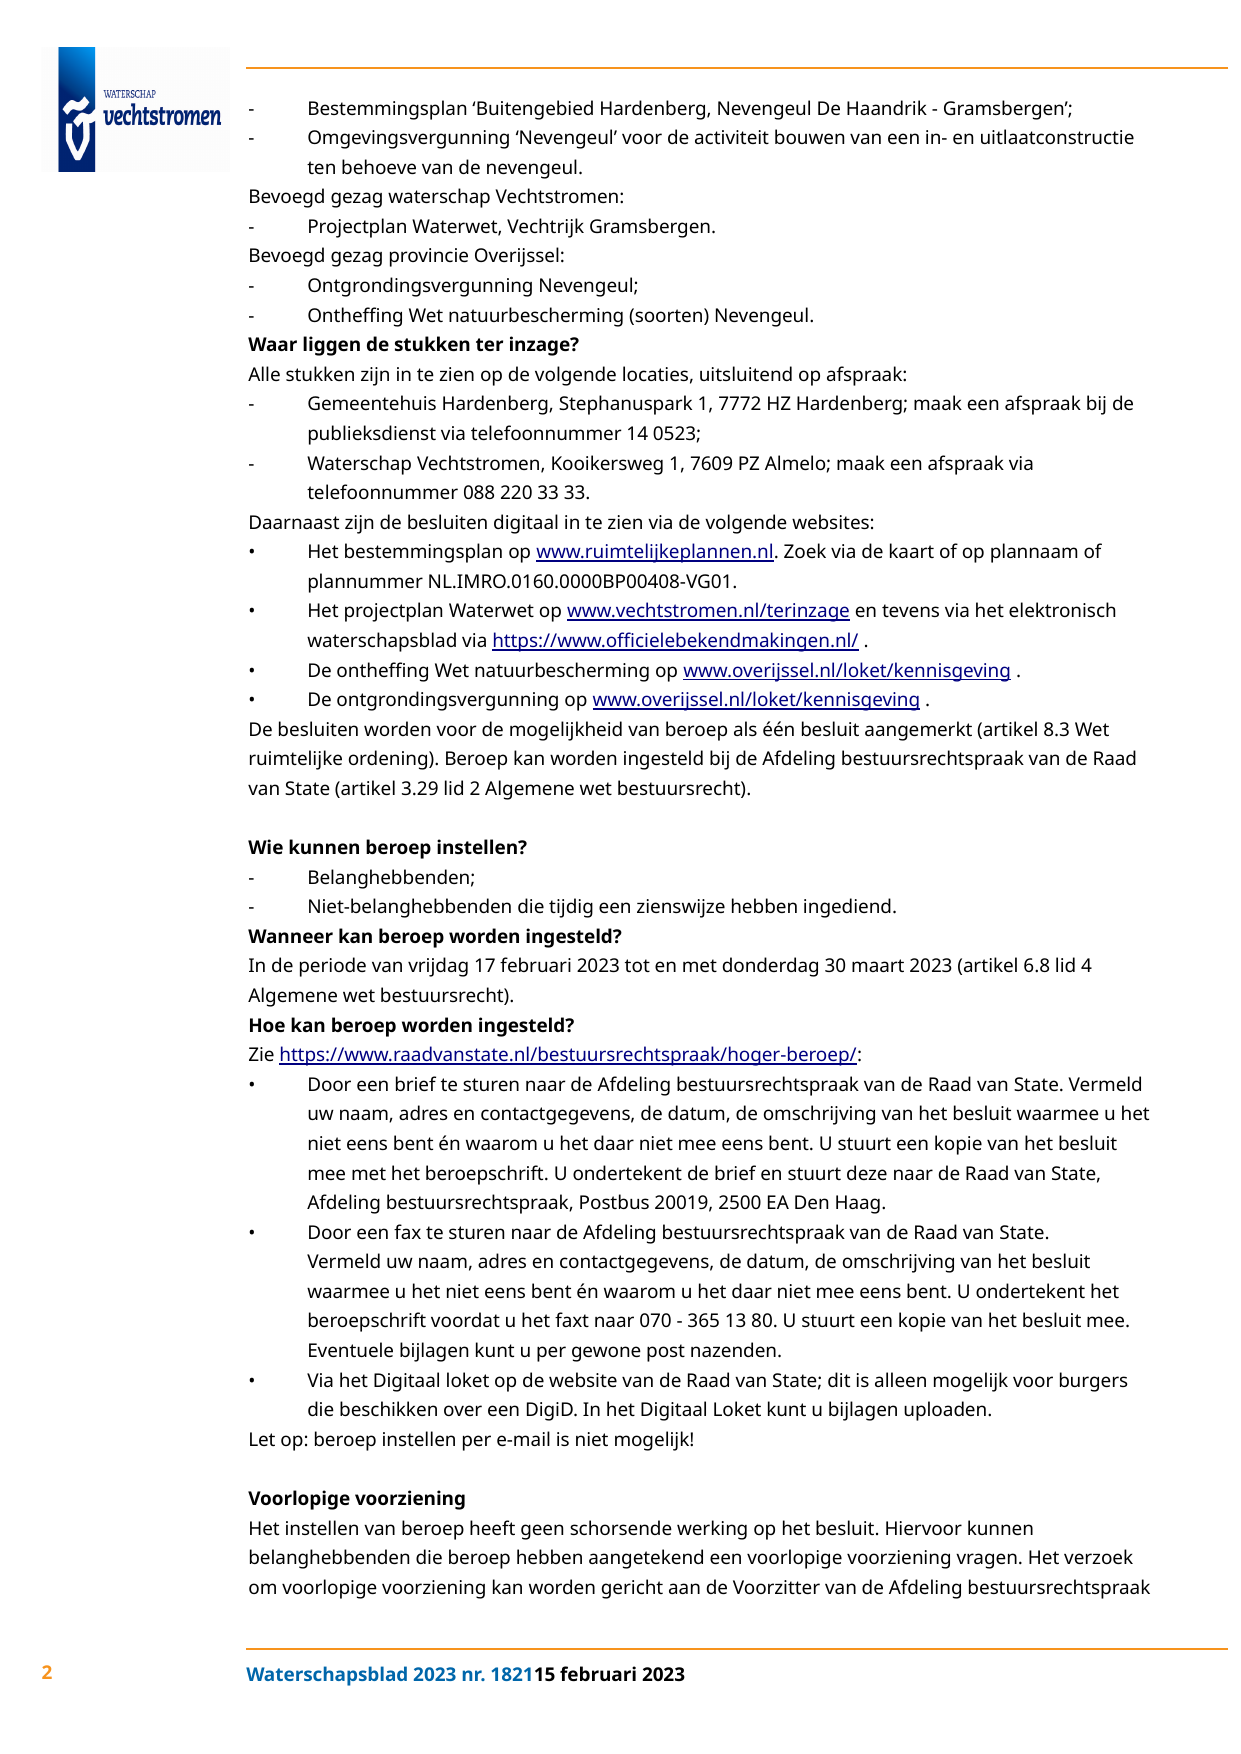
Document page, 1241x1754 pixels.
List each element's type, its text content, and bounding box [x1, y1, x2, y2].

text Bevoegd gezag provincie Overijssel: [248, 243, 1152, 268]
text Let op: beroep instellen per e-mail is niet mogelijk! [248, 1426, 1152, 1452]
picture [41, 47, 231, 172]
text Wie kunnen beroep instellen? [248, 834, 1152, 860]
list Ontgrondingsvergunning Nevengeul; [248, 272, 1152, 298]
list Vermeld uw naam, adres en contactgegevens, de datum, de omschrijving van het besluit waarmee u het niet eens bent én waarom u het daar niet mee eens bent. U ondertekent het beroepschrift voordat u het faxt naar 070 - 365 13 80. U stuurt een kopie van het besluit mee. Eventuele bijlagen kunt u per gewone post nazenden. [248, 1248, 1152, 1363]
text De besluiten worden voor de mogelijkheid van beroep als één besluit aangemerkt (artikel 8.3 Wet ruimtelijke ordening). Beroep kan worden ingesteld bij de Afdeling bestuursrechtspraak van de Raad van State (artikel 3.29 lid 2 Algemene wet bestuursrecht). [248, 716, 1152, 801]
text Alle stukken zijn in te zien op de volgende locaties, uitsluitend op afspraak: [248, 361, 1152, 387]
list Gemeentehuis Hardenberg, Stephanuspark 1, 7772 HZ Hardenberg; maak een afspraak bij de publieksdienst via telefoonnummer 14 0523; [248, 391, 1152, 446]
list De ontheffing Wet natuurbescherming op www.overijssel.nl/loket/kennisgeving . [248, 657, 1152, 683]
list Waterschap Vechtstromen, Kooikersweg 1, 7609 PZ Almelo; maak een afspraak via telefoonnummer 088 220 33 33. [248, 450, 1152, 505]
text In de periode van vrijdag 17 februari 2023 tot en met donderdag 30 maart 2023 (artikel 6.8 lid 4 Algemene wet bestuursrecht). [248, 953, 1152, 1008]
text Het instellen van beroep heeft geen schorsende werking op het besluit. Hiervoor kunnen belanghebbenden die beroep hebben aangetekend een voorlopige voorziening vragen. Het verzoek om voorlopige voorziening kan worden gericht aan de Voorzitter van de Afdeling bestuursrechtspraak [248, 1515, 1152, 1600]
text Zie https://www.raadvanstate.nl/bestuursrechtspraak/hoger-beroep/: [248, 1041, 1152, 1067]
list Door een brief te sturen naar de Afdeling bestuursrechtspraak van de Raad van State. Vermeld uw naam, adres en contactgegevens, de datum, de omschrijving van het besluit waarmee u het niet eens bent én waarom u het daar niet mee eens bent. U stuurt een kopie van het besluit mee met het beroepschrift. U ondertekent de brief en stuurt deze naar de Raad van State, Afdeling bestuursrechtspraak, Postbus 20019, 2500 EA Den Haag. [248, 1071, 1152, 1215]
list Door een fax te sturen naar de Afdeling bestuursrechtspraak van de Raad van State. [248, 1219, 1152, 1245]
text Hoe kan beroep worden ingesteld? [248, 1012, 1152, 1038]
list Het projectplan Waterwet op www.vechtstromen.nl/terinzage en tevens via het elektronisch waterschapsblad via https://www.officielebekendmakingen.nl/ . [248, 598, 1152, 653]
text Waar liggen de stukken ter inzage? [248, 331, 1152, 357]
list Bestemmingsplan ‘Buitengebied Hardenberg, Nevengeul De Haandrik - Gramsbergen’; [248, 95, 1152, 121]
text Voorlopige voorziening [248, 1485, 1152, 1511]
list Omgevingsvergunning ‘Nevengeul’ voor de activiteit bouwen van een in- en uitlaatconstructie ten behoeve van de nevengeul. [248, 124, 1152, 180]
list Ontheffing Wet natuurbescherming (soorten) Nevengeul. [248, 302, 1152, 328]
list De ontgrondingsvergunning op www.overijssel.nl/loket/kennisgeving . [248, 686, 1152, 712]
list Via het Digitaal loket op de website van de Raad van State; dit is alleen mogelijk voor burgers die beschikken over een DigiD. In het Digitaal Loket kunt u bijlagen uploaden. [248, 1367, 1152, 1422]
list Niet-belanghebbenden die tijdig een zienswijze hebben ingediend. [248, 893, 1152, 919]
list Het bestemmingsplan op www.ruimtelijkeplannen.nl. Zoek via de kaart of op plannaam of plannummer NL.IMRO.0160.0000BP00408-VG01. [248, 538, 1152, 594]
text Bevoegd gezag waterschap Vechtstromen: [248, 183, 1152, 209]
text Wanneer kan beroep worden ingesteld? [248, 923, 1152, 949]
text Daarnaast zijn de besluiten digitaal in te zien via de volgende websites: [248, 509, 1152, 535]
list Belanghebbenden; [248, 864, 1152, 890]
list Projectplan Waterwet, Vechtrijk Gramsbergen. [248, 213, 1152, 239]
